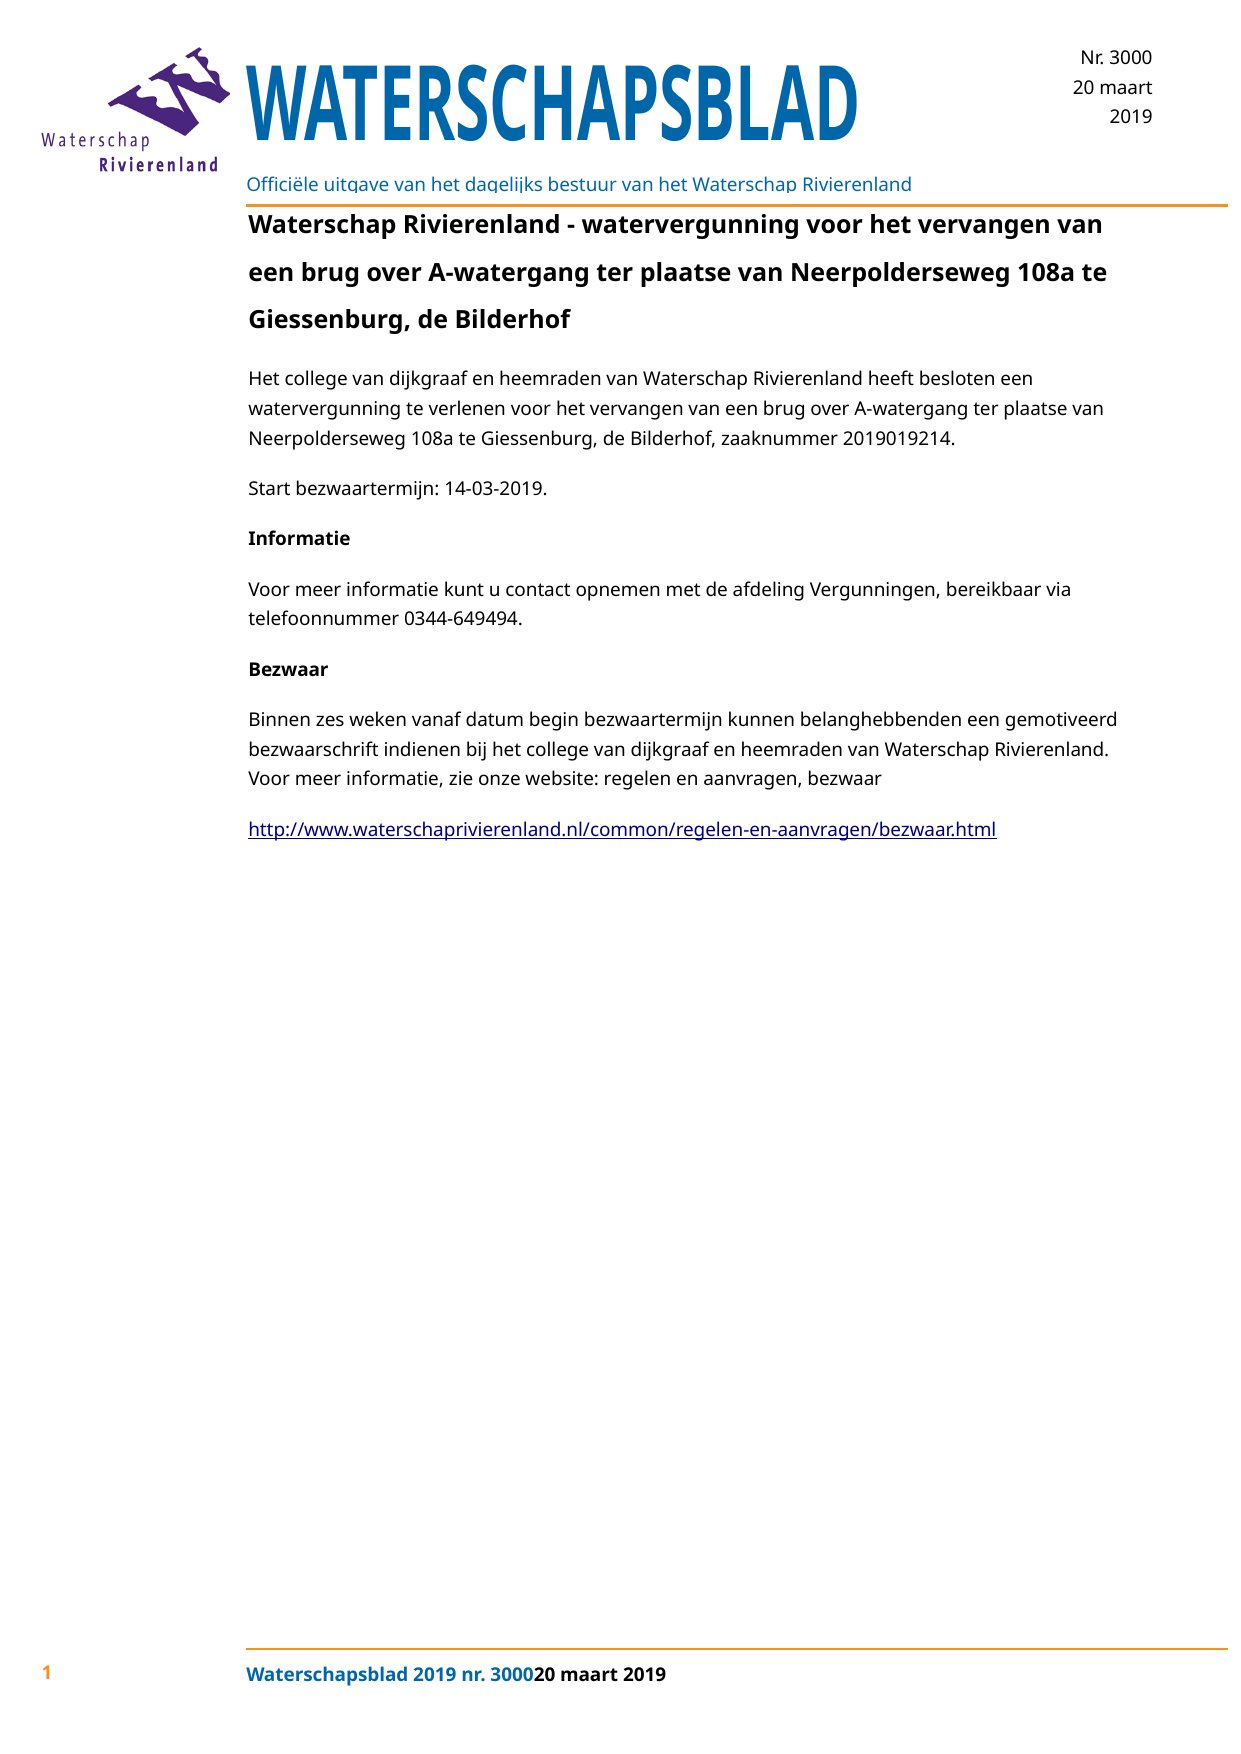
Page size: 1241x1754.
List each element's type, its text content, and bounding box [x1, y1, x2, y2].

text Waterschap Rivierenland - watervergunning voor het vervangen van een brug over A-watergang ter plaatse van Neerpolderseweg 108a te Giessenburg, de Bilderhof [248, 207, 1152, 336]
text Het college van dijkgraaf en heemraden van Waterschap Rivierenland heeft besloten een watervergunning te verlenen voor het vervangen van een brug over A-watergang ter plaatse van Neerpolderseweg 108a te Giessenburg, de Bilderhof, zaaknummer 2019019214. [248, 366, 1152, 450]
text Voor meer informatie kunt u contact opnemen met de afdeling Vergunningen, bereikbaar via telefoonnummer 0344-649494. [248, 576, 1152, 631]
text Bezwaar [248, 656, 1152, 682]
picture [41, 47, 231, 172]
text Binnen zes weken vanaf datum begin bezwaartermijn kunnen belanghebbenden een gemotiveerd bezwaarschrift indienen bij het college van dijkgraaf en heemraden van Waterschap Rivierenland. Voor meer informatie, zie onze website: regelen en aanvragen, bezwaar [248, 706, 1152, 791]
text Informatie [248, 526, 1152, 551]
text http://www.waterschaprivierenland.nl/common/regelen-en-aanvragen/bezwaar.html [248, 816, 1152, 842]
text Start bezwaartermijn: 14-03-2019. [248, 475, 1152, 501]
